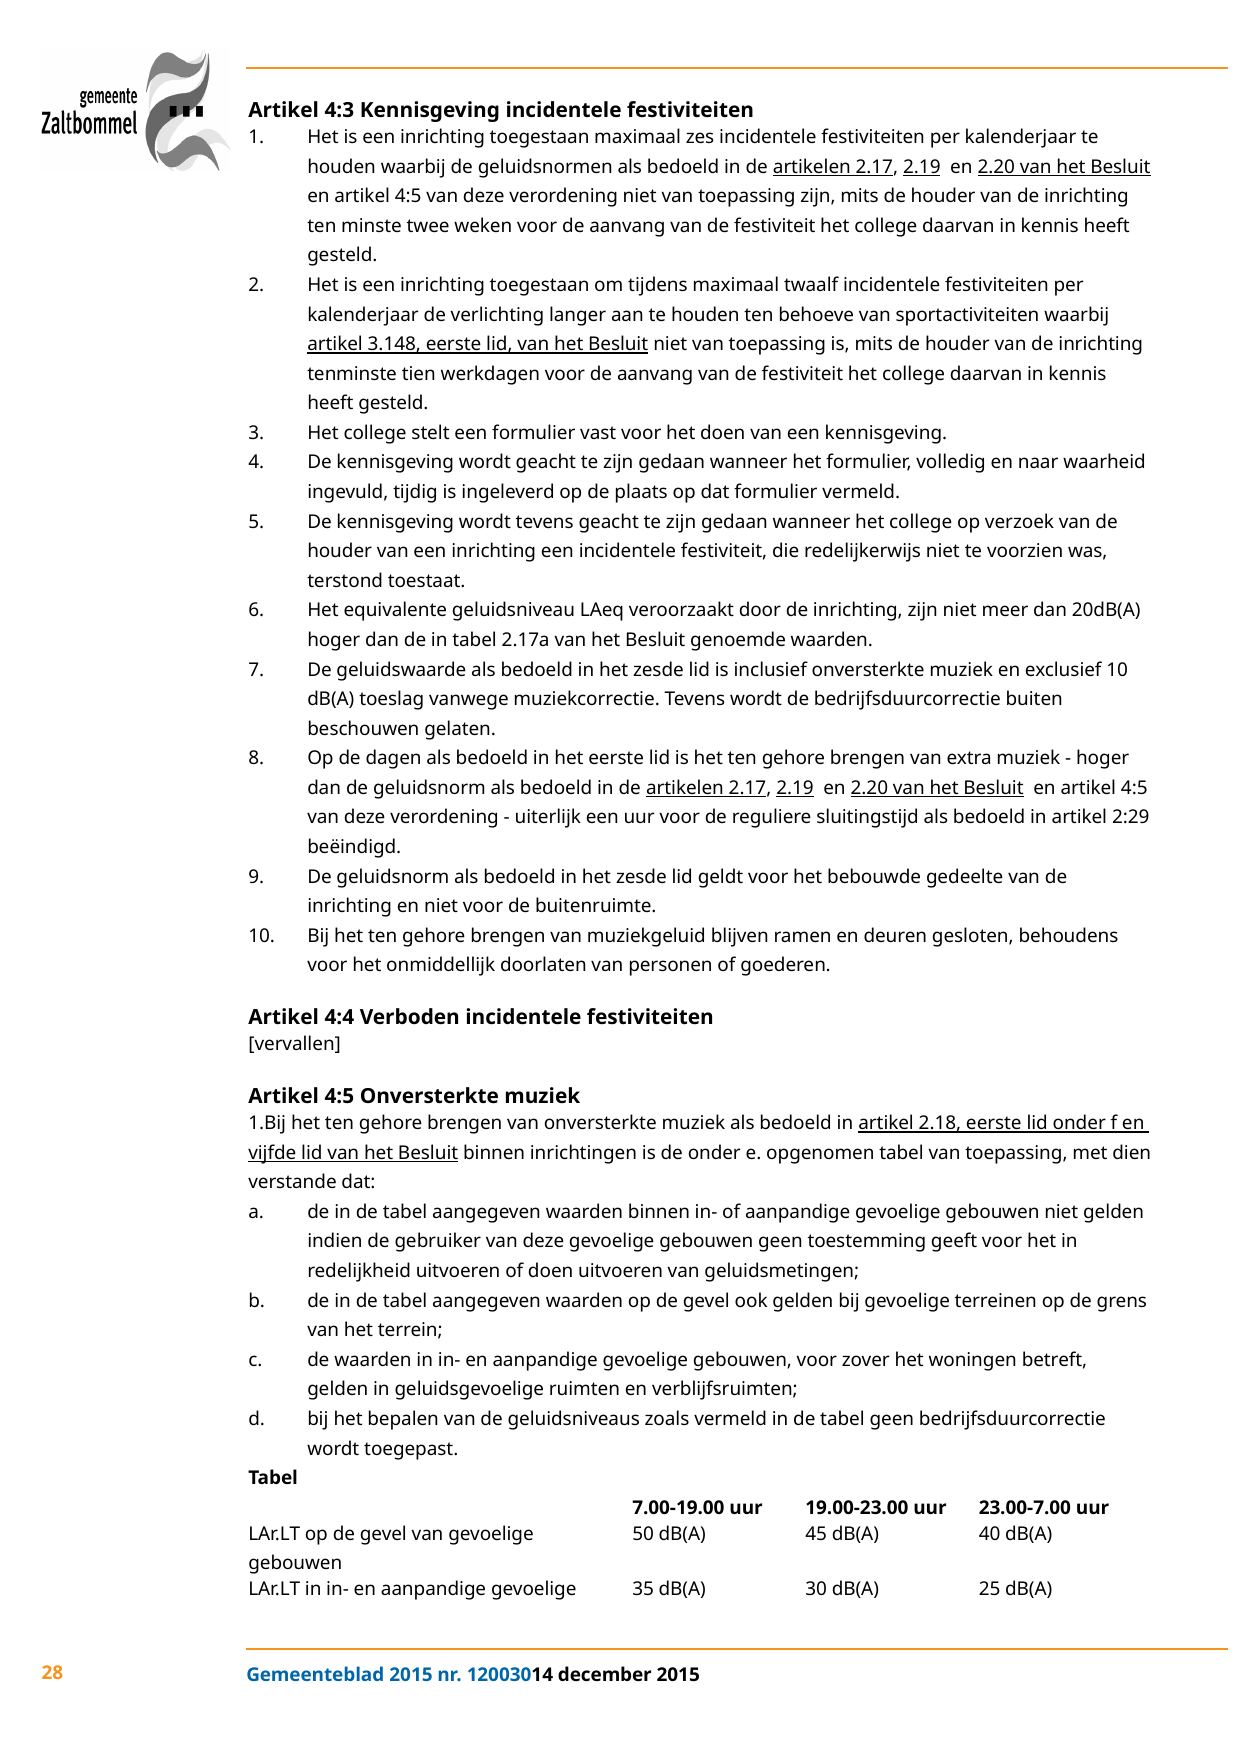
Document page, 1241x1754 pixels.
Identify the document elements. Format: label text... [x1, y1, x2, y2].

table_cell LAr.LT in in- en aanpandige gevoelige [248, 1575, 632, 1601]
table_cell 35 dB(A) [632, 1575, 805, 1601]
text 1.Bij het ten gehore brengen van onversterkte muziek als bedoeld in artikel 2.18, eerste lid onder f en vijfde lid van het Besluit binnen inrichtingen is de onder e. opgenomen tabel van toepassing, met dien verstande dat: [248, 1109, 1152, 1194]
list Het equivalente geluidsniveau LAeq veroorzaakt door de inrichting, zijn niet meer dan 20dB(A) hoger dan de in tabel 2.17a van het Besluit genoemde waarden. [248, 597, 1152, 652]
list Het is een inrichting toegestaan maximaal zes incidentele festiviteiten per kalenderjaar te houden waarbij de geluidsnormen als bedoeld in de artikelen 2.17, 2.19 en 2.20 van het Besluit en artikel 4:5 van deze verordening niet van toepassing zijn, mits de houder van de inrichting ten minste twee weken voor de aanvang van de festiviteit het college daarvan in kennis heeft gesteld. [248, 123, 1152, 267]
list Bij het ten gehore brengen van muziekgeluid blijven ramen en deuren gesloten, behoudens voor het onmiddellijk doorlaten van personen of goederen. [248, 922, 1152, 977]
list De kennisgeving wordt tevens geacht te zijn gedaan wanneer het college op verzoek van de houder van een inrichting een incidentele festiviteit, die redelijkerwijs niet te voorzien was, terstond toestaat. [248, 508, 1152, 593]
list De geluidsnorm als bedoeld in het zesde lid geldt voor het bebouwde gedeelte van de inrichting en niet voor de buitenruimte. [248, 863, 1152, 918]
list de in de tabel aangegeven waarden binnen in- of aanpandige gevoelige gebouwen niet gelden indien de gebruiker van deze gevoelige gebouwen geen toestemming geeft voor het in redelijkheid uitvoeren of doen uitvoeren van geluidsmetingen; [248, 1198, 1152, 1283]
list Het college stelt een formulier vast voor het doen van een kennisgeving. [248, 419, 1152, 445]
text Artikel 4:3 Kennisgeving incidentele festiviteiten [248, 95, 1152, 123]
text Tabel [248, 1464, 1152, 1490]
table_cell 25 dB(A) [979, 1575, 1152, 1601]
text Artikel 4:4 Verboden incidentele festiviteiten [248, 1002, 1152, 1030]
table_header 19.00-23.00 uur [805, 1494, 978, 1520]
table_header [248, 1494, 632, 1520]
list bij het bepalen van de geluidsniveaus zoals vermeld in de tabel geen bedrijfsduurcorrectie wordt toegepast. [248, 1405, 1152, 1460]
list Op de dagen als bedoeld in het eerste lid is het ten gehore brengen van extra muziek - hoger dan de geluidsnorm als bedoeld in de artikelen 2.17, 2.19 en 2.20 van het Besluit en artikel 4:5 van deze verordening - uiterlijk een uur voor de reguliere sluitingstijd als bedoeld in artikel 2:29 beëindigd. [248, 744, 1152, 859]
text Artikel 4:5 Onversterkte muziek [248, 1081, 1152, 1109]
list De kennisgeving wordt geacht te zijn gedaan wanneer het formulier, volledig en naar waarheid ingevuld, tijdig is ingeleverd op de plaats op dat formulier vermeld. [248, 449, 1152, 504]
table_cell LAr.LT op de gevel van gevoelige gebouwen [248, 1520, 632, 1575]
list De geluidswaarde als bedoeld in het zesde lid is inclusief onversterkte muziek en exclusief 10 dB(A) toeslag vanwege muziekcorrectie. Tevens wordt de bedrijfsduurcorrectie buiten beschouwen gelaten. [248, 656, 1152, 741]
table_cell 50 dB(A) [632, 1520, 805, 1575]
table_cell 40 dB(A) [979, 1520, 1152, 1575]
table_cell 30 dB(A) [805, 1575, 978, 1601]
picture [41, 47, 231, 172]
list de in de tabel aangegeven waarden op de gevel ook gelden bij gevoelige terreinen op de grens van het terrein; [248, 1287, 1152, 1342]
list Het is een inrichting toegestaan om tijdens maximaal twaalf incidentele festiviteiten per kalenderjaar de verlichting langer aan te houden ten behoeve van sportactiviteiten waarbij artikel 3.148, eerste lid, van het Besluit niet van toepassing is, mits de houder van de inrichting tenminste tien werkdagen voor de aanvang van de festiviteit het college daarvan in kennis heeft gesteld. [248, 271, 1152, 415]
table_cell 45 dB(A) [805, 1520, 978, 1575]
list de waarden in in- en aanpandige gevoelige gebouwen, voor zover het woningen betreft, gelden in geluidsgevoelige ruimten en verblijfsruimten; [248, 1346, 1152, 1401]
table_header 23.00-7.00 uur [979, 1494, 1152, 1520]
table_header 7.00-19.00 uur [632, 1494, 805, 1520]
text [vervallen] [248, 1030, 1152, 1056]
